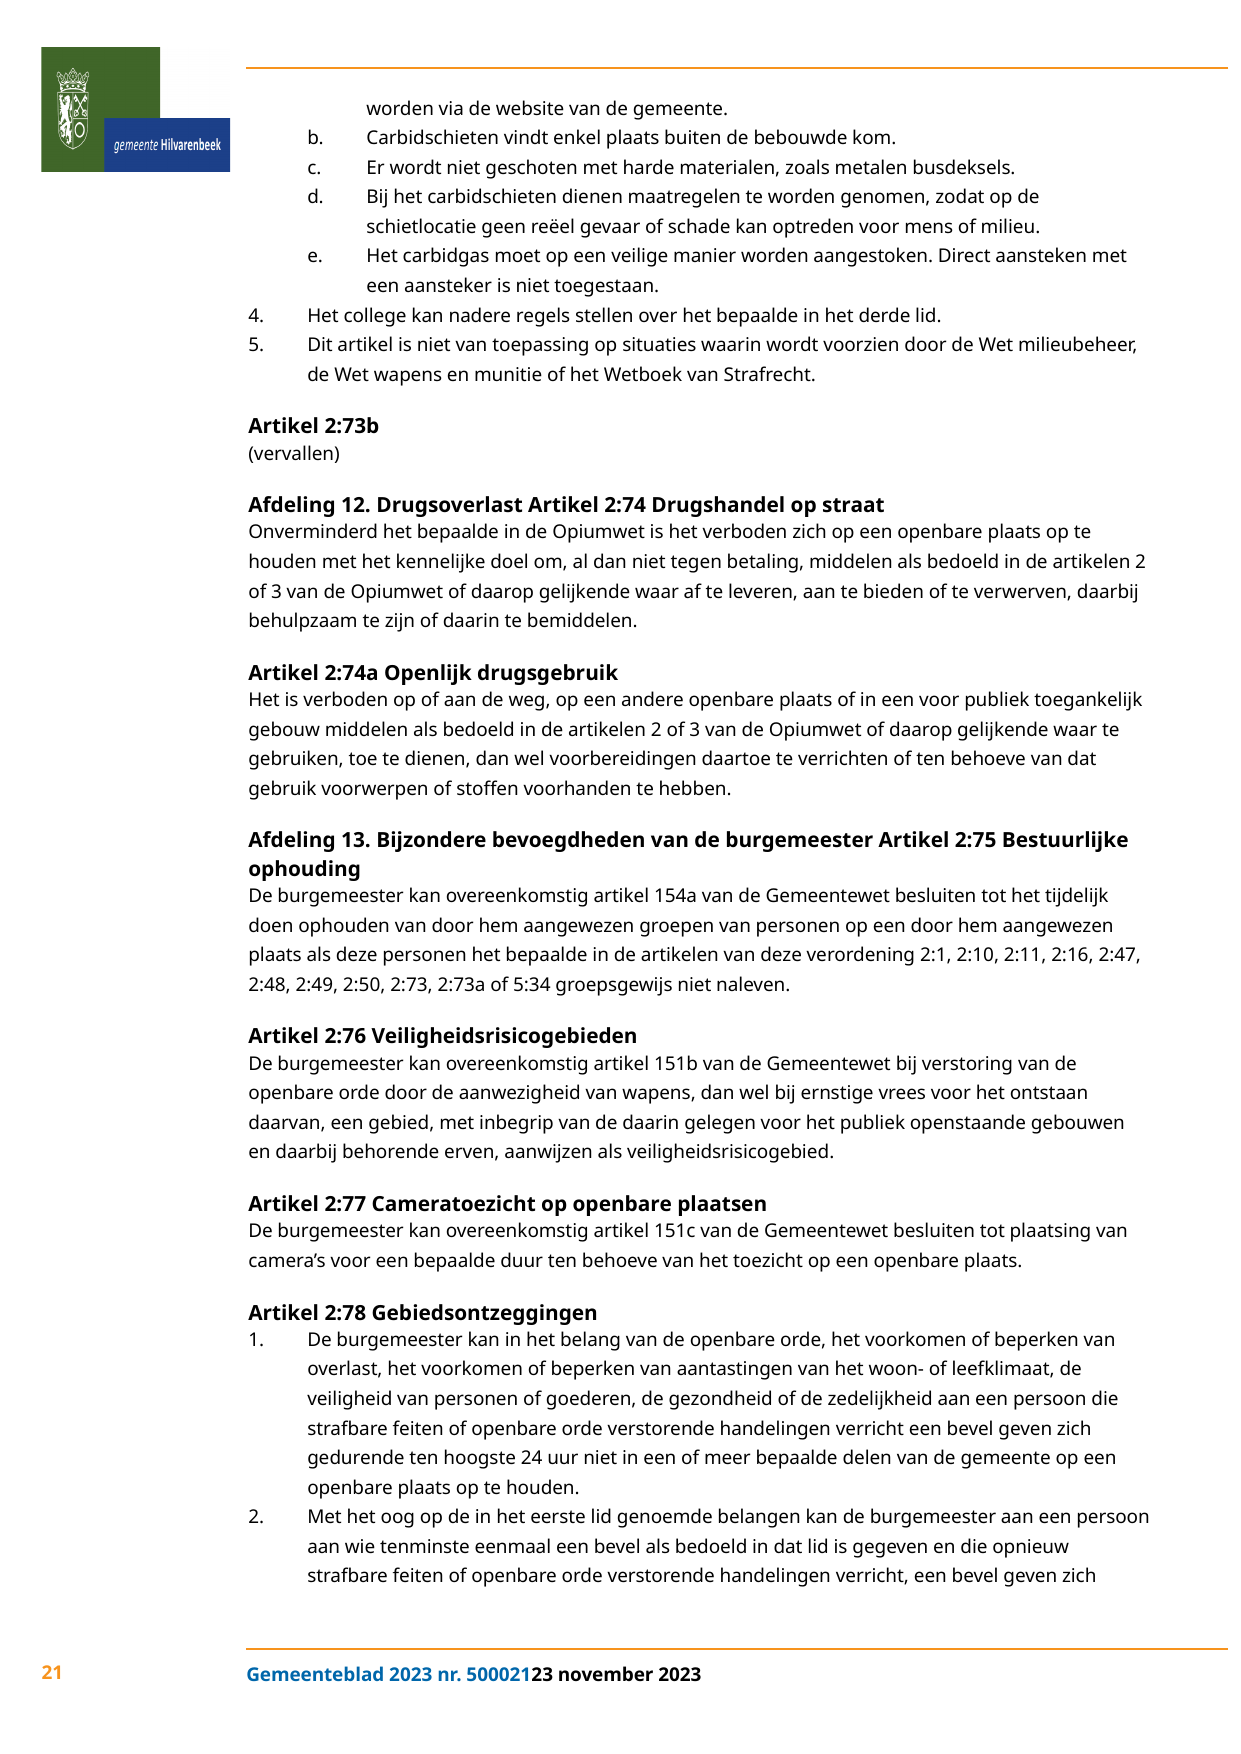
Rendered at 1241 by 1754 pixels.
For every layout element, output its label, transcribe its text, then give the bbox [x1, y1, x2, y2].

list Dit artikel is niet van toepassing op situaties waarin wordt voorzien door de Wet milieubeheer, de Wet wapens en munitie of het Wetboek van Strafrecht. [248, 331, 1152, 387]
picture [41, 47, 231, 172]
text Afdeling 12. Drugsoverlast Artikel 2:74 Drugshandel op straat [248, 490, 1152, 519]
list Carbidschieten vindt enkel plaats buiten de bebouwde kom. [307, 124, 1152, 150]
text De burgemeester kan overeenkomstig artikel 154a van de Gemeentewet besluiten tot het tijdelijk doen ophouden van door hem aangewezen groepen van personen op een door hem aangewezen plaats als deze personen het bepaalde in de artikelen van deze verordening 2:1, 2:10, 2:11, 2:16, 2:47, 2:48, 2:49, 2:50, 2:73, 2:73a of 5:34 groepsgewijs niet naleven. [248, 882, 1152, 997]
text Artikel 2:73b [248, 411, 1152, 440]
list Het carbidgas moet op een veilige manier worden aangestoken. Direct aansteken met een aansteker is niet toegestaan. [307, 243, 1152, 298]
text Afdeling 13. Bijzondere bevoegdheden van de burgemeester Artikel 2:75 Bestuurlijke ophouding [248, 826, 1152, 882]
text (vervallen) [248, 440, 1152, 466]
list De burgemeester kan in het belang van de openbare orde, het voorkomen of beperken van overlast, het voorkomen of beperken van aantastingen van het woon- of leefklimaat, de veiligheid van personen of goederen, de gezondheid of de zedelijkheid aan een persoon die strafbare feiten of openbare orde verstorende handelingen verricht een bevel geven zich gedurende ten hoogste 24 uur niet in een of meer bepaalde delen van de gemeente op een openbare plaats op te houden. [248, 1326, 1152, 1500]
text Artikel 2:77 Cameratoezicht op openbare plaatsen [248, 1189, 1152, 1218]
text Artikel 2:76 Veiligheidsrisicogebieden [248, 1022, 1152, 1050]
list Met het oog op de in het eerste lid genoemde belangen kan de burgemeester aan een persoon aan wie tenminste eenmaal een bevel als bedoeld in dat lid is gegeven en die opnieuw strafbare feiten of openbare orde verstorende handelingen verricht, een bevel geven zich [248, 1503, 1152, 1588]
text De burgemeester kan overeenkomstig artikel 151b van de Gemeentewet bij verstoring van de openbare orde door de aanwezigheid van wapens, dan wel bij ernstige vrees voor het ontstaan daarvan, een gebied, met inbegrip van de daarin gelegen voor het publiek openstaande gebouwen en daarbij behorende erven, aanwijzen als veiligheidsrisicogebied. [248, 1050, 1152, 1164]
text Het is verboden op of aan de weg, op een andere openbare plaats of in een voor publiek toegankelijk gebouw middelen als bedoeld in de artikelen 2 of 3 van de Opiumwet of daarop gelijkende waar te gebruiken, toe te dienen, dan wel voorbereidingen daartoe te verrichten of ten behoeve van dat gebruik voorwerpen of stoffen voorhanden te hebben. [248, 686, 1152, 801]
list worden via de website van de gemeente. [307, 95, 1152, 121]
text Artikel 2:74a Openlijk drugsgebruik [248, 658, 1152, 686]
text Artikel 2:78 Gebiedsontzeggingen [248, 1298, 1152, 1326]
list Bij het carbidschieten dienen maatregelen te worden genomen, zodat op de schietlocatie geen reëel gevaar of schade kan optreden voor mens of milieu. [307, 183, 1152, 239]
list Er wordt niet geschoten met harde materialen, zoals metalen busdeksels. [307, 154, 1152, 180]
list Het college kan nadere regels stellen over het bepaalde in het derde lid. [248, 302, 1152, 328]
text Onverminderd het bepaalde in de Opiumwet is het verboden zich op een openbare plaats op te houden met het kennelijke doel om, al dan niet tegen betaling, middelen als bedoeld in de artikelen 2 of 3 van de Opiumwet of daarop gelijkende waar af te leveren, aan te bieden of te verwerven, daarbij behulpzaam te zijn of daarin te bemiddelen. [248, 519, 1152, 633]
text De burgemeester kan overeenkomstig artikel 151c van de Gemeentewet besluiten tot plaatsing van camera’s voor een bepaalde duur ten behoeve van het toezicht op een openbare plaats. [248, 1218, 1152, 1273]
